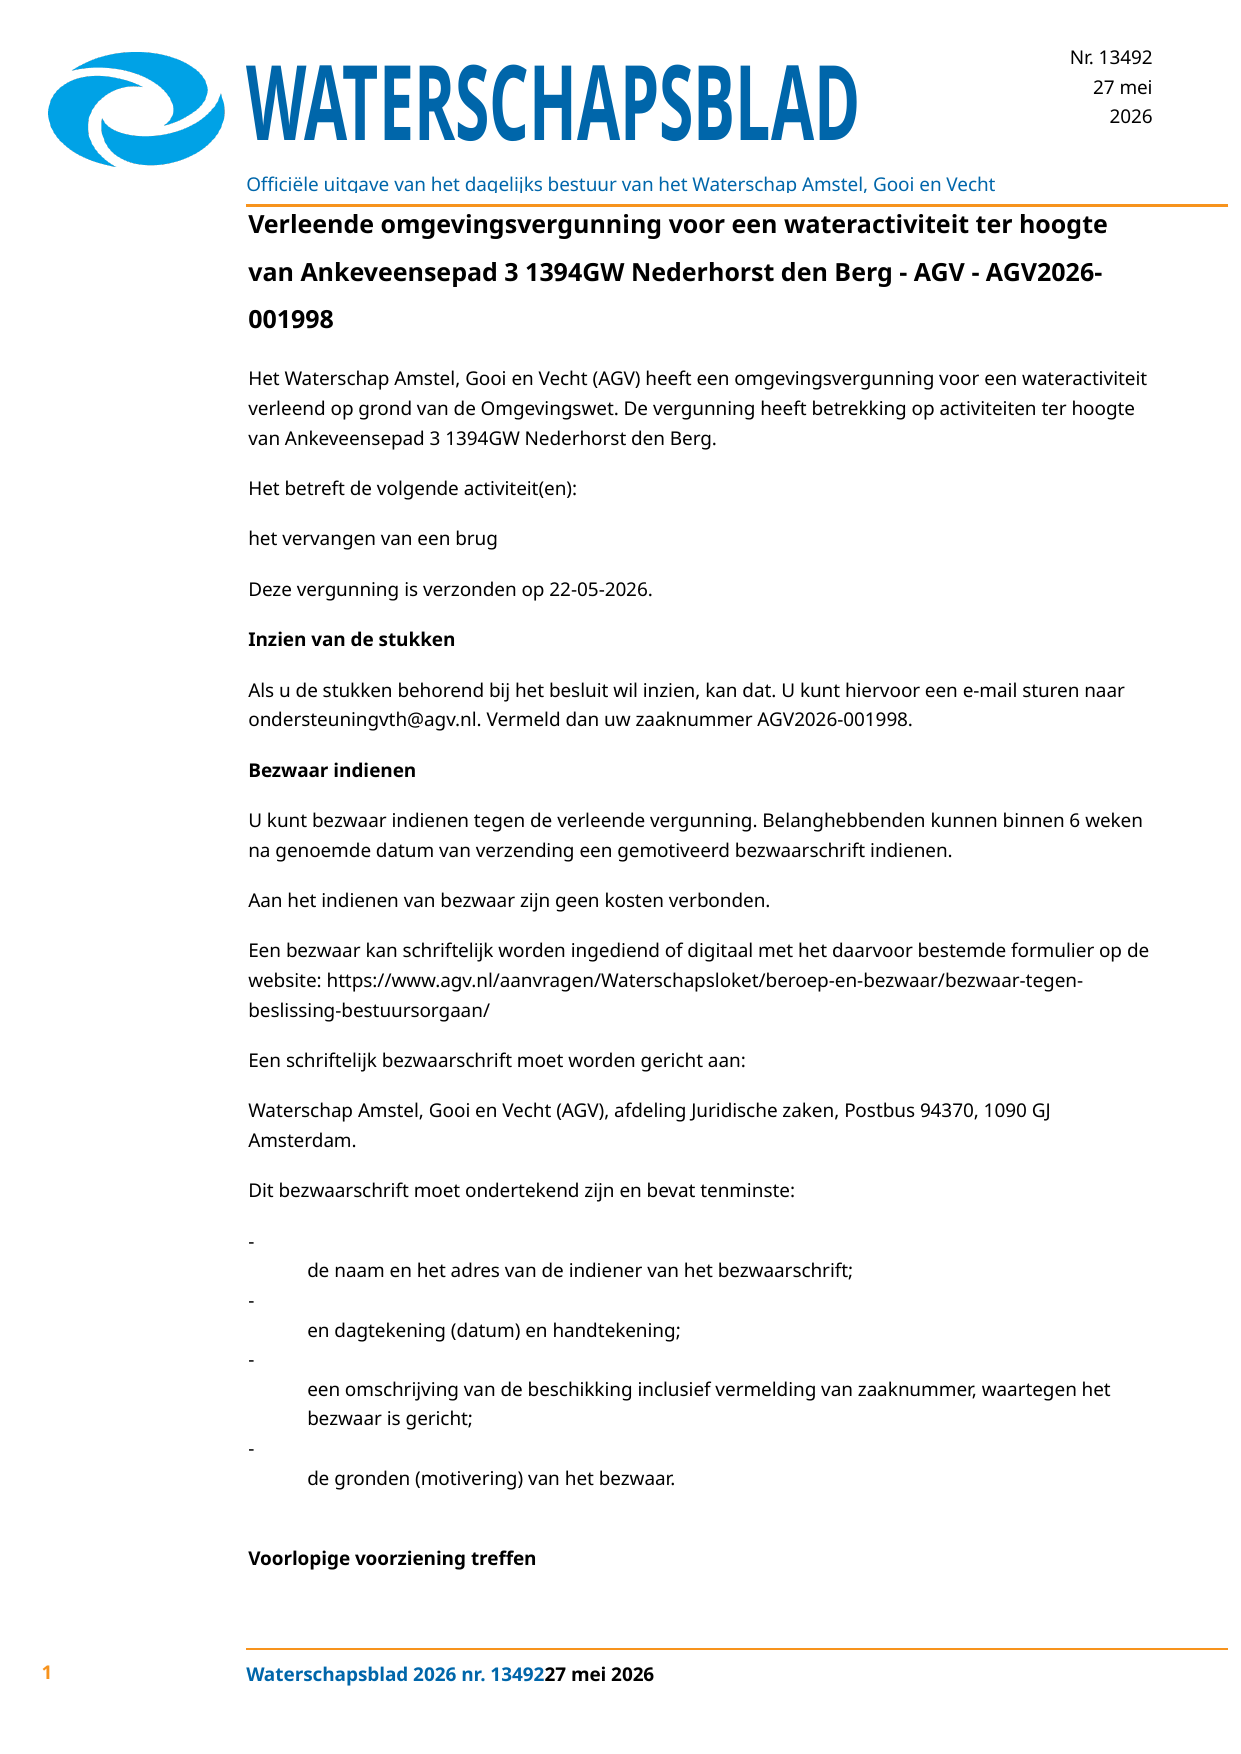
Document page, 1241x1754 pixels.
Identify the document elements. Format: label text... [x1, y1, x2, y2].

list de gronden (motivering) van het bezwaar. [248, 1465, 1152, 1490]
text het vervangen van een brug [248, 526, 1152, 551]
text Dit bezwaarschrift moet ondertekend zijn en bevat tenminste: [248, 1178, 1152, 1203]
list een omschrijving van de beschikking inclusief vermelding van zaaknummer, waartegen het bezwaar is gericht; [248, 1376, 1152, 1431]
text Voorlopige voorziening treffen [248, 1545, 1152, 1570]
text Verleende omgevingsvergunning voor een wateractiviteit ter hoogte van Ankeveensepad 3 1394GW Nederhorst den Berg - AGV - AGV2026-001998 [248, 207, 1152, 336]
text Het betreft de volgende activiteit(en): [248, 475, 1152, 501]
list en dagtekening (datum) en handtekening; [248, 1317, 1152, 1342]
list de naam en het adres van de indiener van het bezwaarschrift; [248, 1258, 1152, 1283]
text Deze vergunning is verzonden op 22-05-2026. [248, 576, 1152, 602]
text U kunt bezwaar indienen tegen de verleende vergunning. Belanghebbenden kunnen binnen 6 weken na genoemde datum van verzending een gemotiveerd bezwaarschrift indienen. [248, 807, 1152, 862]
text Bezwaar indienen [248, 757, 1152, 782]
text Het Waterschap Amstel, Gooi en Vecht (AGV) heeft een omgevingsvergunning voor een wateractiviteit verleend op grond van de Omgevingswet. De vergunning heeft betrekking op activiteiten ter hoogte van Ankeveensepad 3 1394GW Nederhorst den Berg. [248, 366, 1152, 450]
text Een bezwaar kan schriftelijk worden ingediend of digitaal met het daarvoor bestemde formulier op de website: https://www.agv.nl/aanvragen/Waterschapsloket/beroep-en-bezwaar/bezwaar-tegen-beslissing-bestuursorgaan/ [248, 938, 1152, 1022]
text Als u de stukken behorend bij het besluit wil inzien, kan dat. U kunt hiervoor een e-mail sturen naar ondersteuningvth@agv.nl. Vermeld dan uw zaaknummer AGV2026-001998. [248, 677, 1152, 732]
text Waterschap Amstel, Gooi en Vecht (AGV), afdeling Juridische zaken, Postbus 94370, 1090 GJ Amsterdam. [248, 1098, 1152, 1153]
text Aan het indienen van bezwaar zijn geen kosten verbonden. [248, 887, 1152, 913]
text Inzien van de stukken [248, 626, 1152, 652]
text Een schriftelijk bezwaarschrift moet worden gericht aan: [248, 1047, 1152, 1073]
picture [41, 47, 231, 172]
